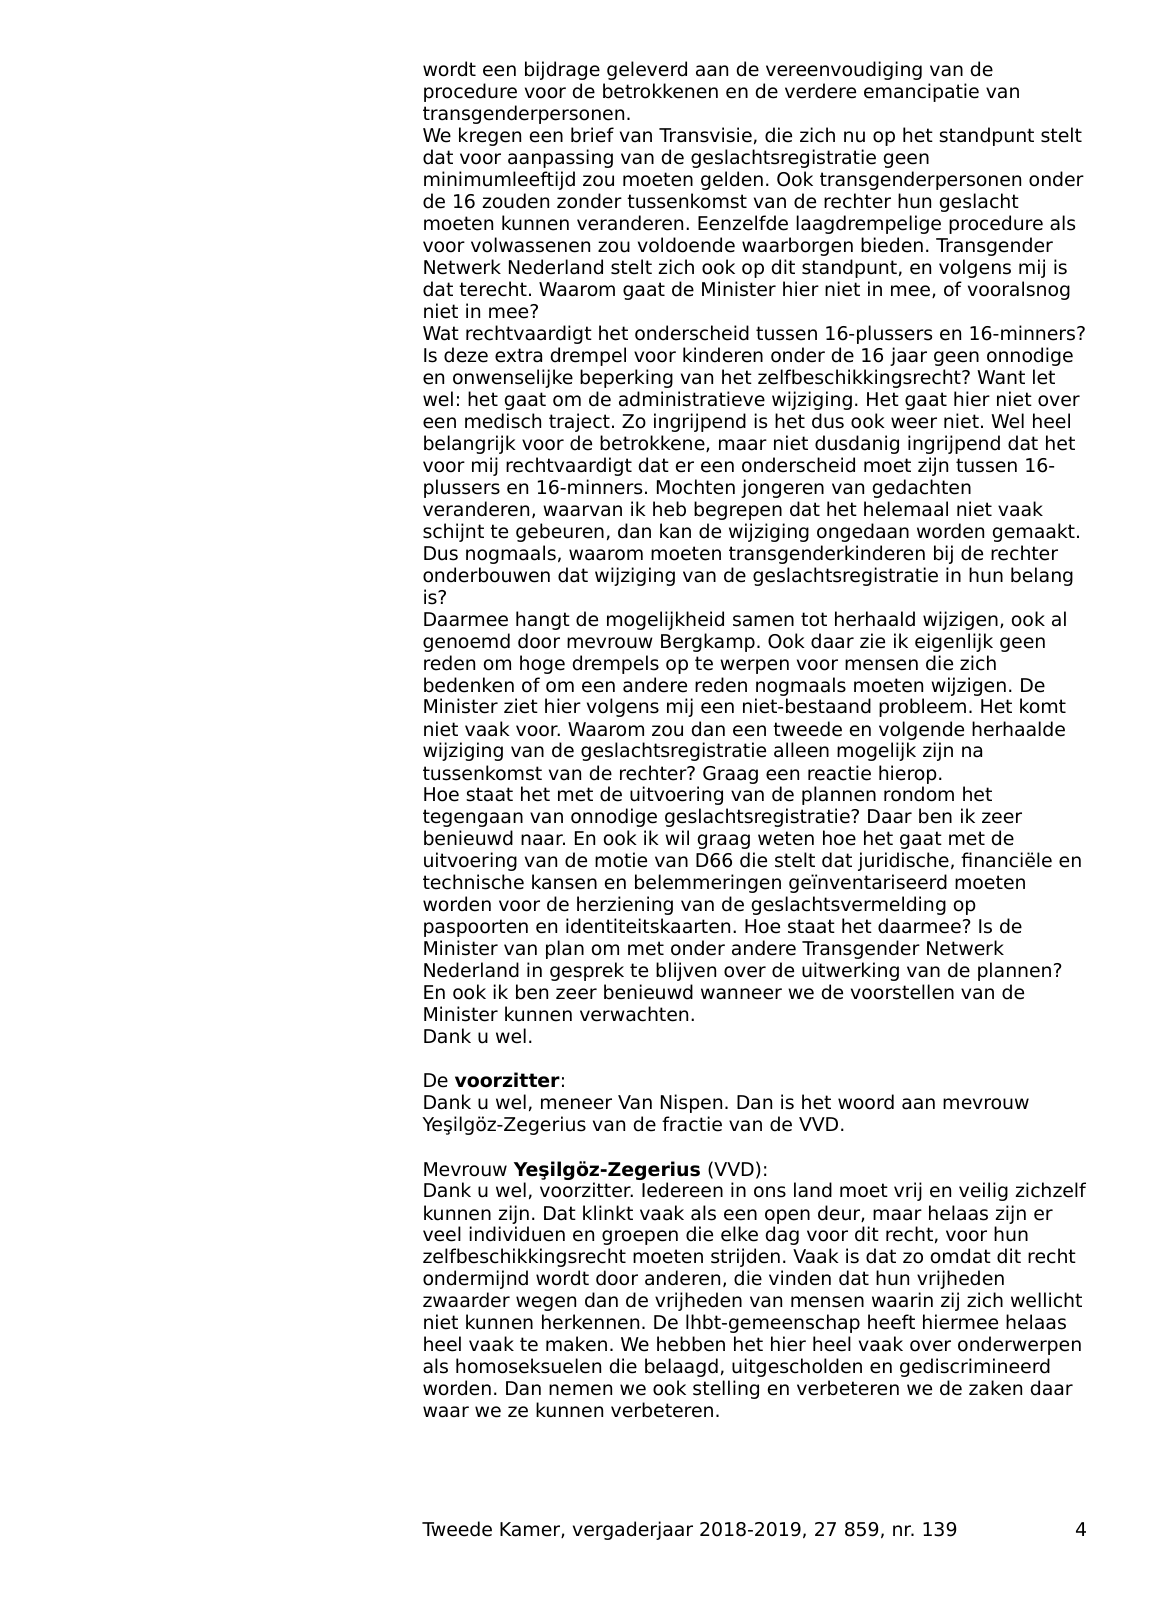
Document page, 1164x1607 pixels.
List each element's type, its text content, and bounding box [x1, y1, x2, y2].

text Mevrouw Yeşilgöz-Zegerius (VVD): [422, 1158, 1087, 1180]
text We kregen een brief van Transvisie, die zich nu op het standpunt stelt dat voor aanpassing van de geslachtsregistratie geen minimumleeftijd zou moeten gelden. Ook transgenderpersonen onder de 16 zouden zonder tussenkomst van de rechter hun geslacht moeten kunnen veranderen. Eenzelfde laagdrempelige procedure als voor volwassenen zou voldoende waarborgen bieden. Transgender Netwerk Nederland stelt zich ook op dit standpunt, en volgens mij is dat terecht. Waarom gaat de Minister hier niet in mee, of vooralsnog niet in mee? [422, 125, 1087, 323]
text Daarmee hangt de mogelijkheid samen tot herhaald wijzigen, ook al genoemd door mevrouw Bergkamp. Ook daar zie ik eigenlijk geen reden om hoge drempels op te werpen voor mensen die zich bedenken of om een andere reden nogmaals moeten wijzigen. De Minister ziet hier volgens mij een niet-bestaand probleem. Het komt niet vaak voor. Waarom zou dan een tweede en volgende herhaalde wijziging van de geslachtsregistratie alleen mogelijk zijn na tussenkomst van de rechter? Graag een reactie hierop. [422, 608, 1087, 784]
text De voorzitter: [422, 1070, 1087, 1092]
text Wat rechtvaardigt het onderscheid tussen 16-plussers en 16-minners? Is deze extra drempel voor kinderen onder de 16 jaar geen onnodige en onwenselijke beperking van het zelfbeschikkingsrecht? Want let wel: het gaat om de administratieve wijziging. Het gaat hier niet over een medisch traject. Zo ingrijpend is het dus ook weer niet. Wel heel belangrijk voor de betrokkene, maar niet dusdanig ingrijpend dat het voor mij rechtvaardigt dat er een onderscheid moet zijn tussen 16-plussers en 16-minners. Mochten jongeren van gedachten veranderen, waarvan ik heb begrepen dat het helemaal niet vaak schijnt te gebeuren, dan kan de wijziging ongedaan worden gemaakt. Dus nogmaals, waarom moeten transgenderkinderen bij de rechter onderbouwen dat wijziging van de geslachtsregistratie in hun belang is? [422, 323, 1087, 608]
text wordt een bijdrage geleverd aan de vereenvoudiging van de procedure voor de betrokkenen en de verdere emancipatie van transgenderpersonen. [422, 59, 1087, 125]
text Dank u wel. [422, 1026, 1087, 1048]
text Hoe staat het met de uitvoering van de plannen rondom het tegengaan van onnodige geslachtsregistratie? Daar ben ik zeer benieuwd naar. En ook ik wil graag weten hoe het gaat met de uitvoering van de motie van D66 die stelt dat juridische, financiële en technische kansen en belemmeringen geïnventariseerd moeten worden voor de herziening van de geslachtsvermelding op paspoorten en identiteitskaarten. Hoe staat het daarmee? Is de Minister van plan om met onder andere Transgender Netwerk Nederland in gesprek te blijven over de uitwerking van de plannen? En ook ik ben zeer benieuwd wanneer we de voorstellen van de Minister kunnen verwachten. [422, 784, 1087, 1026]
text Dank u wel, meneer Van Nispen. Dan is het woord aan mevrouw Yeşilgöz-Zegerius van de fractie van de VVD. [422, 1092, 1087, 1136]
text Dank u wel, voorzitter. Iedereen in ons land moet vrij en veilig zichzelf kunnen zijn. Dat klinkt vaak als een open deur, maar helaas zijn er veel individuen en groepen die elke dag voor dit recht, voor hun zelfbeschikkingsrecht moeten strijden. Vaak is dat zo omdat dit recht ondermijnd wordt door anderen, die vinden dat hun vrijheden zwaarder wegen dan de vrijheden van mensen waarin zij zich wellicht niet kunnen herkennen. De lhbt-gemeenschap heeft hiermee helaas heel vaak te maken. We hebben het hier heel vaak over onderwerpen als homoseksuelen die belaagd, uitgescholden en gediscrimineerd worden. Dan nemen we ook stelling en verbeteren we de zaken daar waar we ze kunnen verbeteren. [422, 1180, 1087, 1422]
